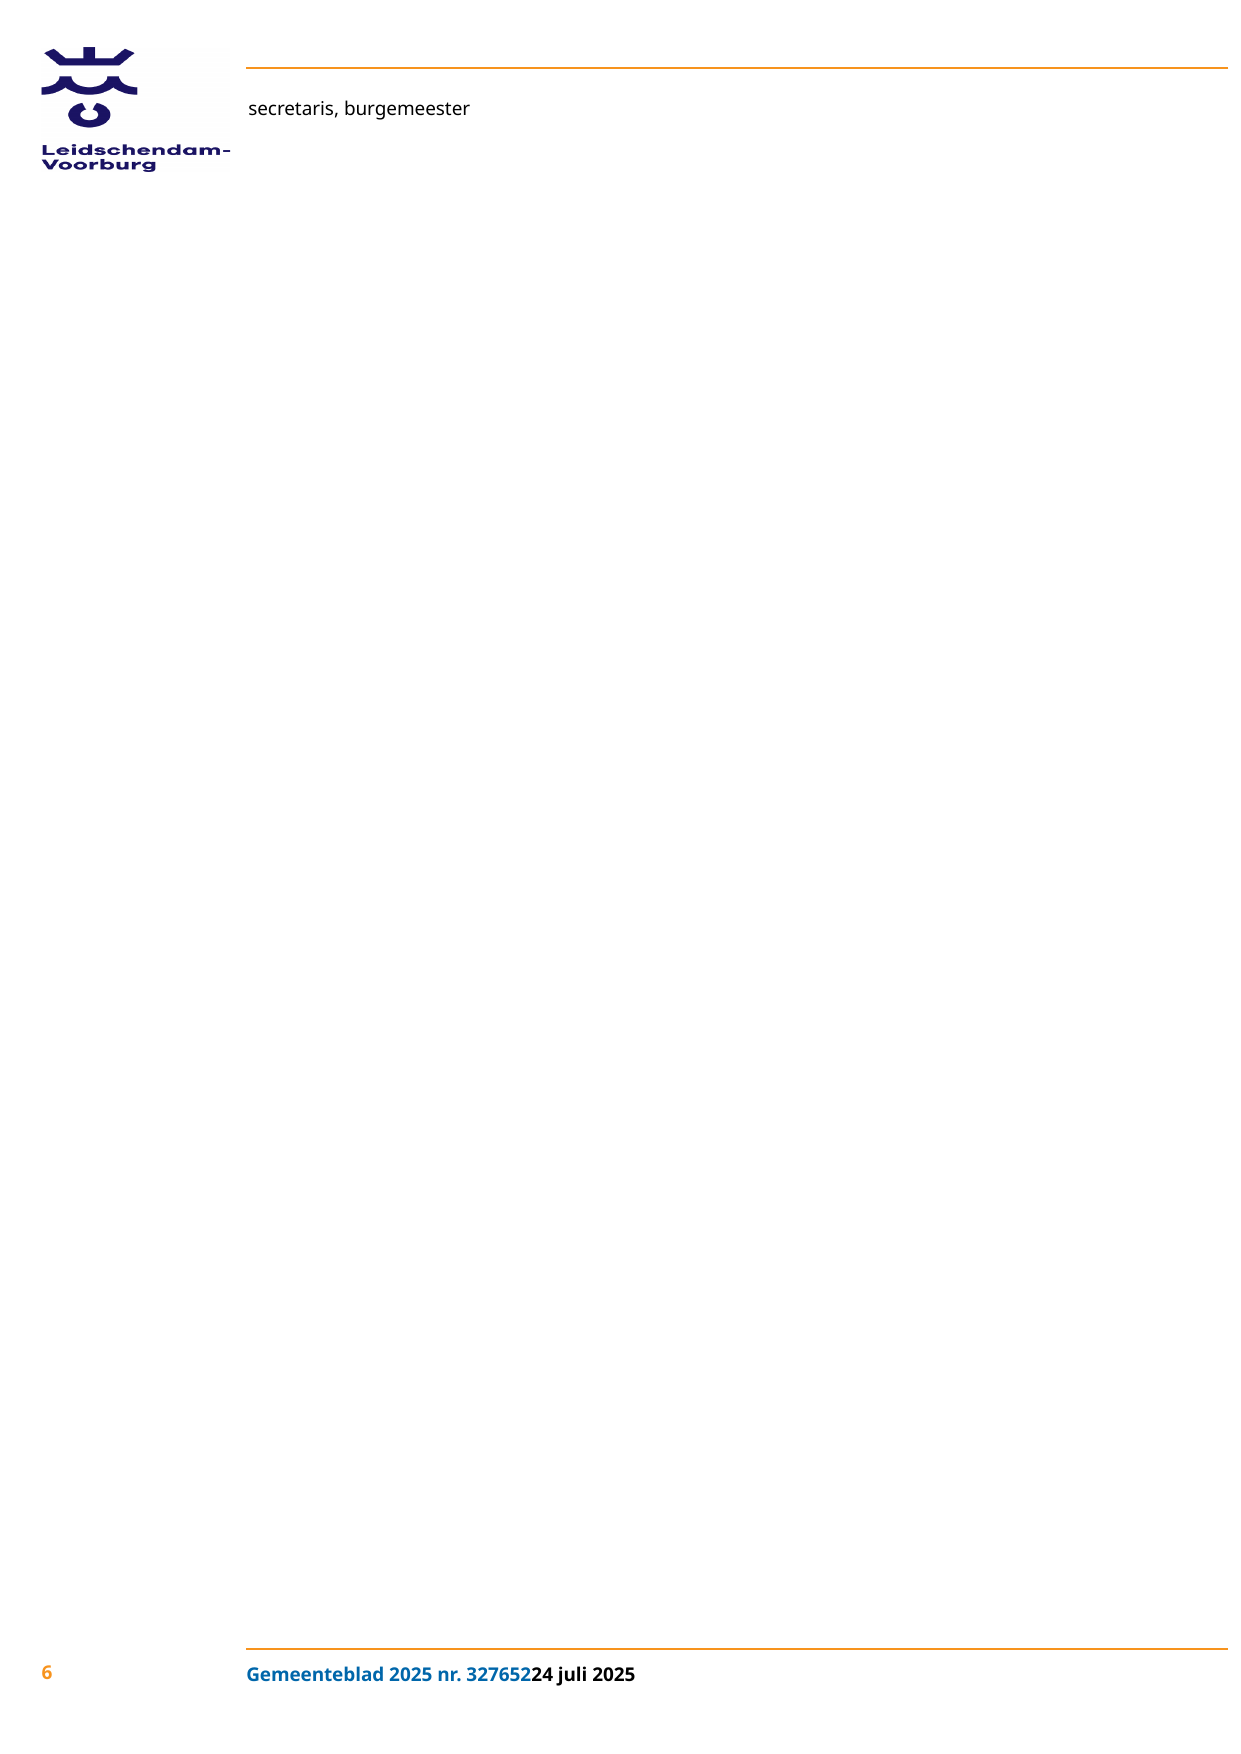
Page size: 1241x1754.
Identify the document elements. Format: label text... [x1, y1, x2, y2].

picture [41, 47, 231, 172]
text secretaris, burgemeester [248, 95, 1152, 121]
